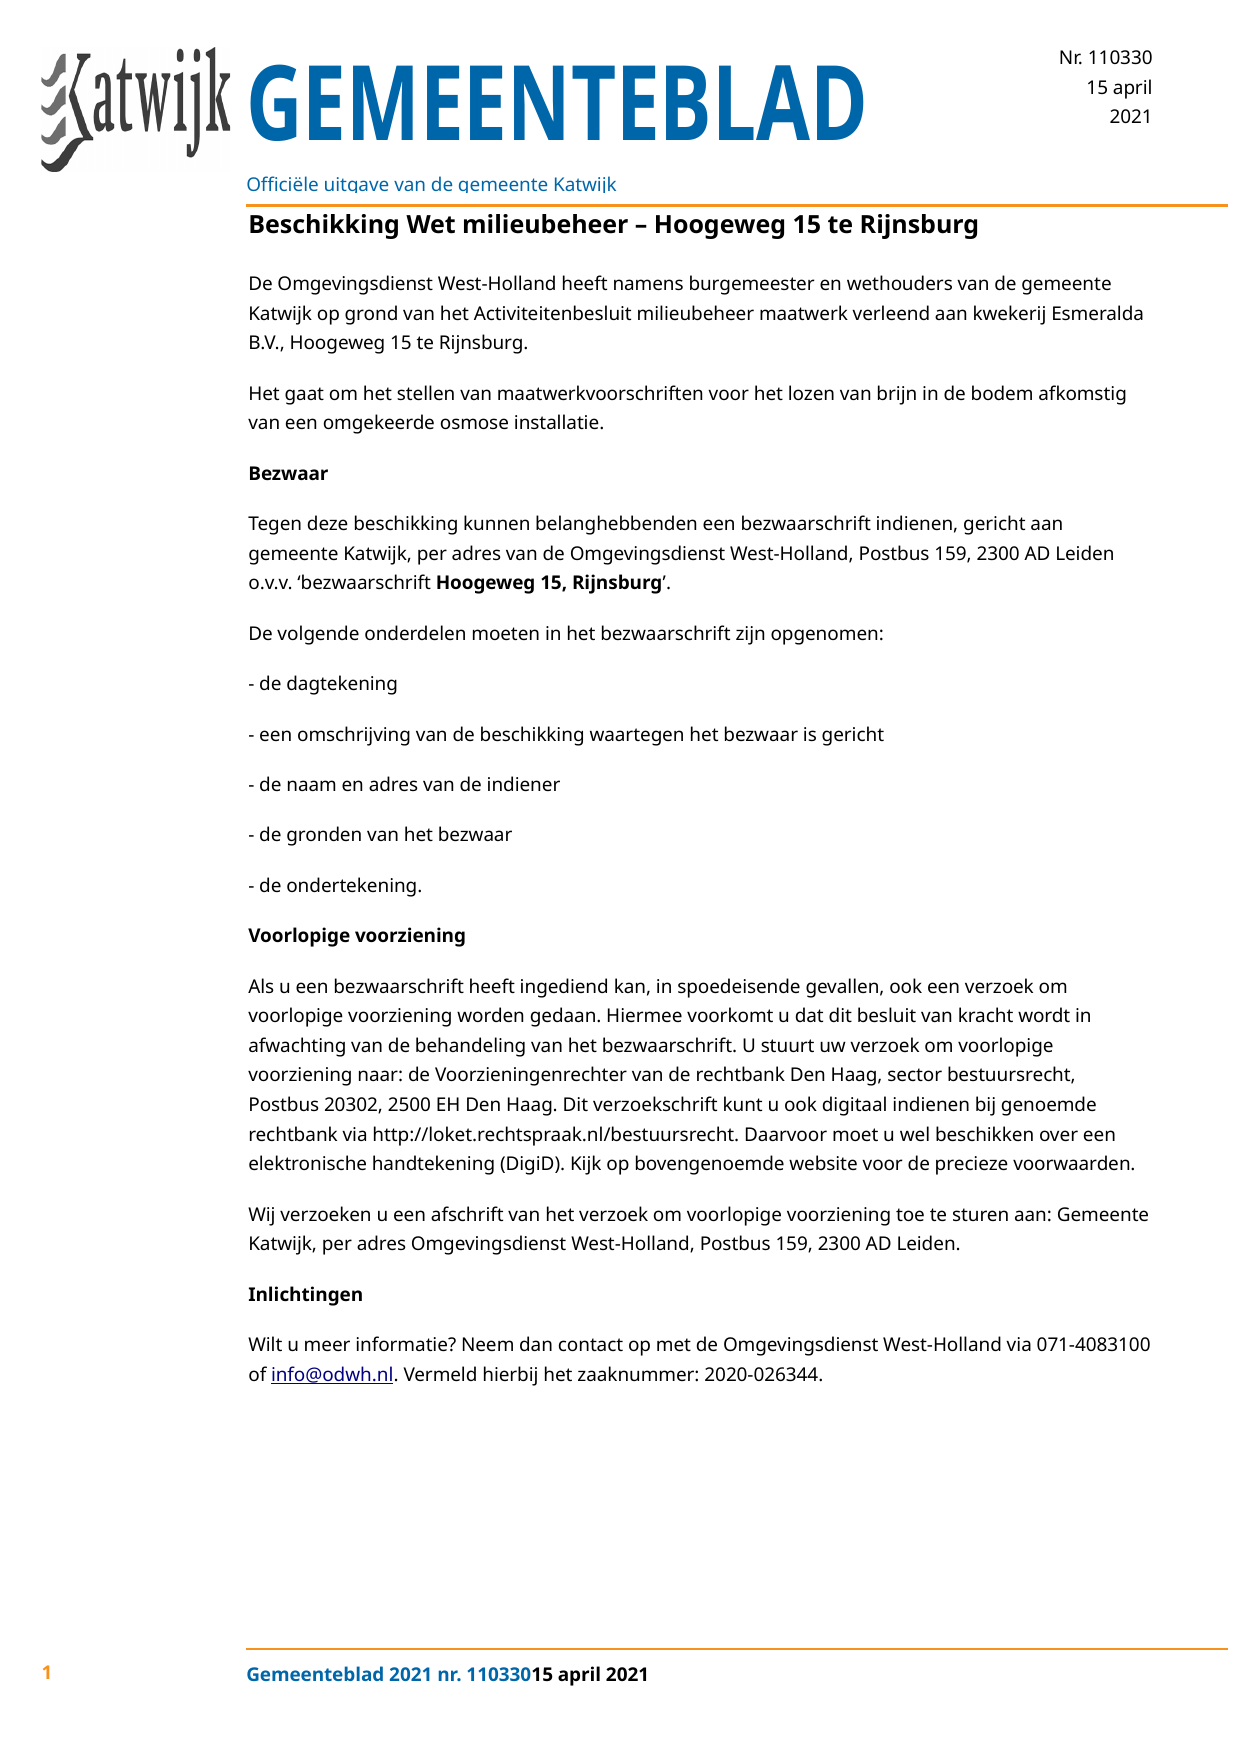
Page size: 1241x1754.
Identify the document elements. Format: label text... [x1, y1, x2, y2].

text De Omgevingsdienst West-Holland heeft namens burgemeester en wethouders van de gemeente Katwijk op grond van het Activiteitenbesluit milieubeheer maatwerk verleend aan kwekerij Esmeralda B.V., Hoogeweg 15 te Rijnsburg. [248, 270, 1152, 355]
text Als u een bezwaarschrift heeft ingediend kan, in spoedeisende gevallen, ook een verzoek om voorlopige voorziening worden gedaan. Hiermee voorkomt u dat dit besluit van kracht wordt in afwachting van de behandeling van het bezwaarschrift. U stuurt uw verzoek om voorlopige voorziening naar: de Voorzieningenrechter van de rechtbank Den Haag, sector bestuursrecht, Postbus 20302, 2500 EH Den Haag. Dit verzoekschrift kunt u ook digitaal indienen bij genoemde rechtbank via http://loket.rechtspraak.nl/bestuursrecht. Daarvoor moet u wel beschikken over een elektronische handtekening (DigiD). Kijk op bovengenoemde website voor de precieze voorwaarden. [248, 973, 1152, 1176]
text Wij verzoeken u een afschrift van het verzoek om voorlopige voorziening toe te sturen aan: Gemeente Katwijk, per adres Omgevingsdienst West-Holland, Postbus 159, 2300 AD Leiden. [248, 1201, 1152, 1256]
text - de naam en adres van de indiener [248, 771, 1152, 797]
text - de dagtekening [248, 670, 1152, 696]
text Wilt u meer informatie? Neem dan contact op met de Omgevingsdienst West-Holland via 071-4083100 of info@odwh.nl. Vermeld hierbij het zaaknummer: 2020-026344. [248, 1331, 1152, 1386]
text Bezwaar [248, 460, 1152, 486]
text Het gaat om het stellen van maatwerkvoorschriften voor het lozen van brijn in de bodem afkomstig van een omgekeerde osmose installatie. [248, 380, 1152, 435]
text - een omschrijving van de beschikking waartegen het bezwaar is gericht [248, 721, 1152, 746]
text Tegen deze beschikking kunnen belanghebbenden een bezwaarschrift indienen, gericht aan gemeente Katwijk, per adres van de Omgevingsdienst West-Holland, Postbus 159, 2300 AD Leiden o.v.v. ‘bezwaarschrift Hoogeweg 15, Rijnsburg’. [248, 510, 1152, 595]
text De volgende onderdelen moeten in het bezwaarschrift zijn opgenomen: [248, 620, 1152, 646]
text Voorlopige voorziening [248, 922, 1152, 948]
picture [41, 47, 231, 172]
text Beschikking Wet milieubeheer – Hoogeweg 15 te Rijnsburg [248, 207, 1152, 241]
text - de gronden van het bezwaar [248, 822, 1152, 847]
text - de ondertekening. [248, 872, 1152, 898]
text Inlichtingen [248, 1281, 1152, 1306]
